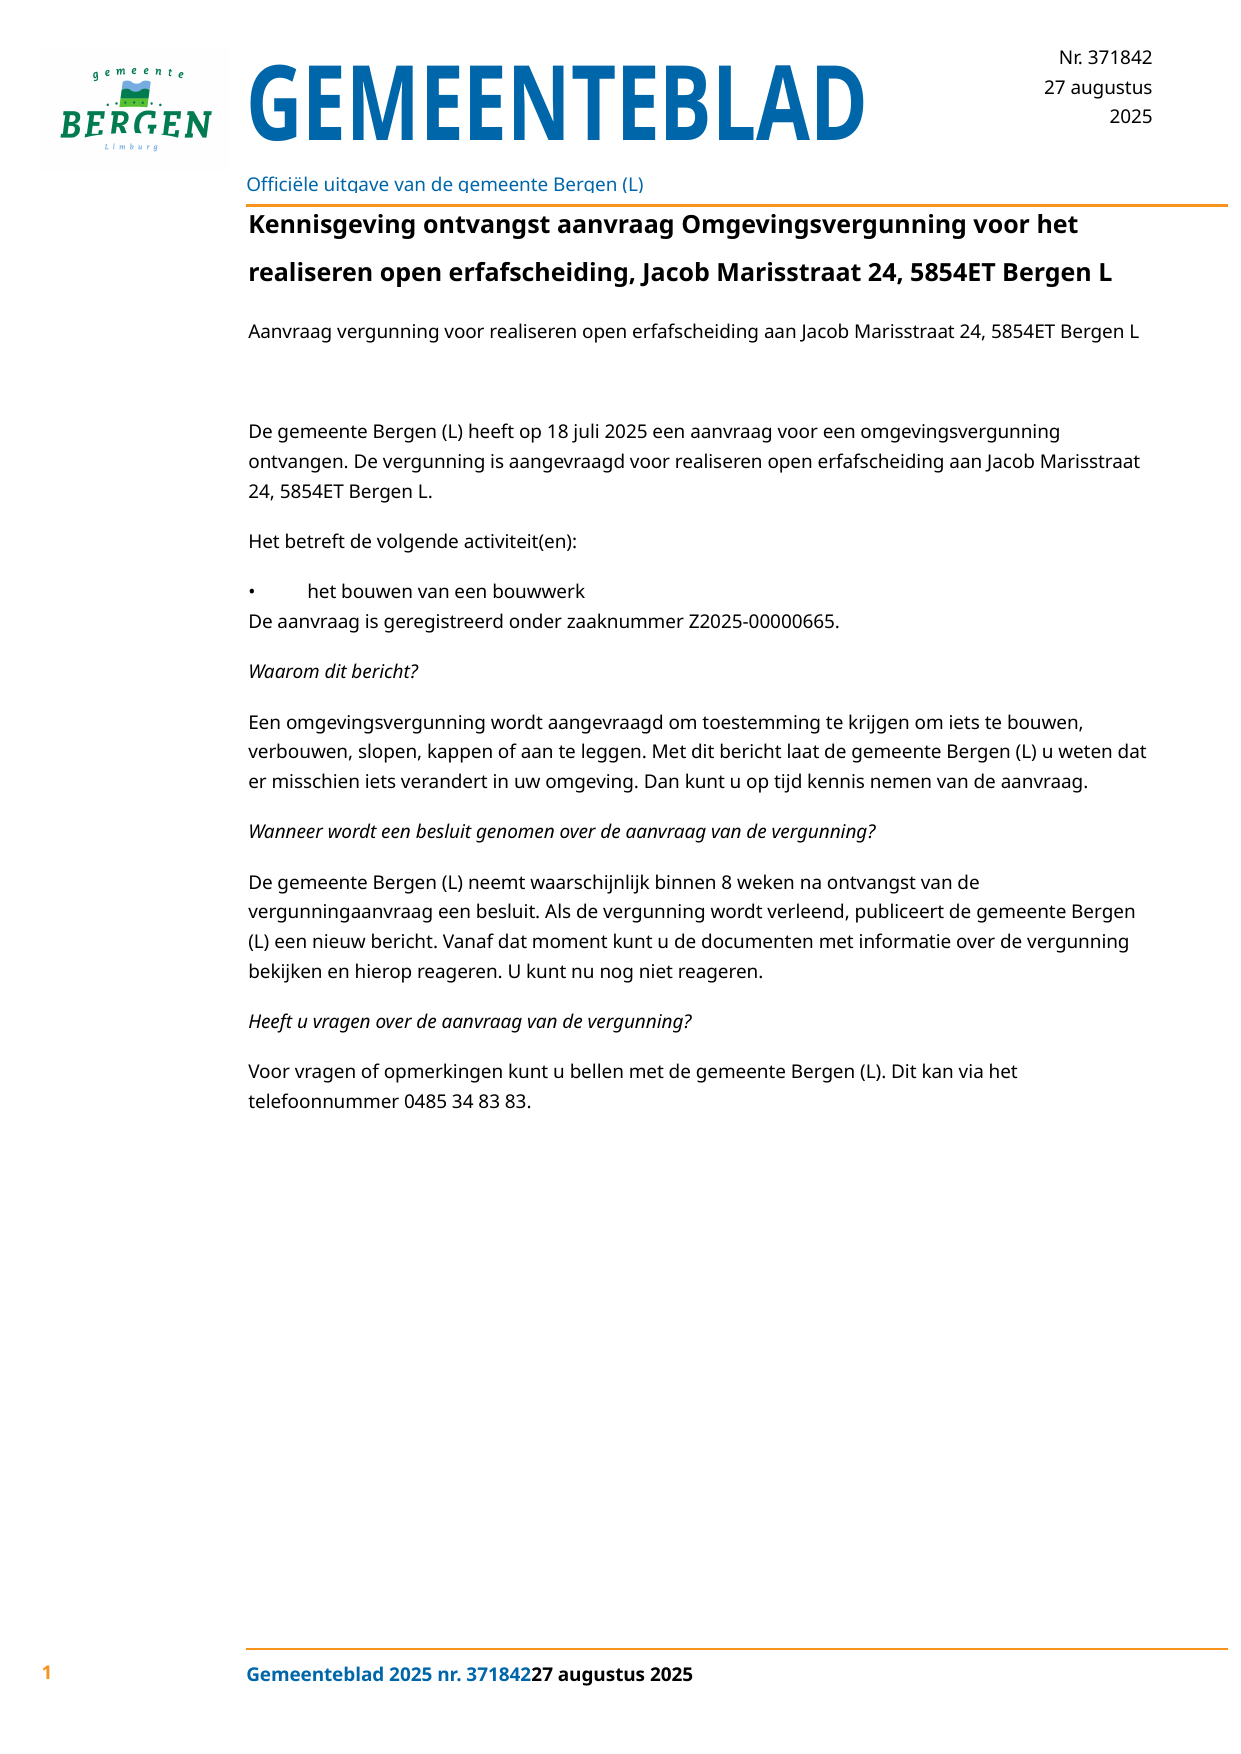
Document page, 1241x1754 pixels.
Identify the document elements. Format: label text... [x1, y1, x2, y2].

text De gemeente Bergen (L) neemt waarschijnlijk binnen 8 weken na ontvangst van de vergunningaanvraag een besluit. Als de vergunning wordt verleend, publiceert de gemeente Bergen (L) een nieuw bericht. Vanaf dat moment kunt u de documenten met informatie over de vergunning bekijken en hierop reageren. U kunt nu nog niet reageren. [248, 869, 1152, 984]
text Waarom dit bericht? [248, 659, 1152, 684]
text Een omgevingsvergunning wordt aangevraagd om toestemming te krijgen om iets te bouwen, verbouwen, slopen, kappen of aan te leggen. Met dit bericht laat de gemeente Bergen (L) u weten dat er misschien iets verandert in uw omgeving. Dan kunt u op tijd kennis nemen van de aanvraag. [248, 709, 1152, 794]
text De aanvraag is geregistreerd onder zaaknummer Z2025-00000665. [248, 608, 1152, 634]
list het bouwen van een bouwwerk [248, 579, 1152, 604]
text Wanneer wordt een besluit genomen over de aanvraag van de vergunning? [248, 819, 1152, 844]
text Het betreft de volgende activiteit(en): [248, 528, 1152, 554]
text Voor vragen of opmerkingen kunt u bellen met de gemeente Bergen (L). Dit kan via het telefoonnummer 0485 34 83 83. [248, 1059, 1152, 1114]
text De gemeente Bergen (L) heeft op 18 juli 2025 een aanvraag voor een omgevingsvergunning ontvangen. De vergunning is aangevraagd voor realiseren open erfafscheiding aan Jacob Marisstraat 24, 5854ET Bergen L. [248, 419, 1152, 504]
text Heeft u vragen over de aanvraag van de vergunning? [248, 1008, 1152, 1034]
text Aanvraag vergunning voor realiseren open erfafscheiding aan Jacob Marisstraat 24, 5854ET Bergen L [248, 318, 1152, 344]
picture [41, 47, 231, 172]
text Kennisgeving ontvangst aanvraag Omgevingsvergunning voor het realiseren open erfafscheiding, Jacob Marisstraat 24, 5854ET Bergen L [248, 207, 1152, 288]
